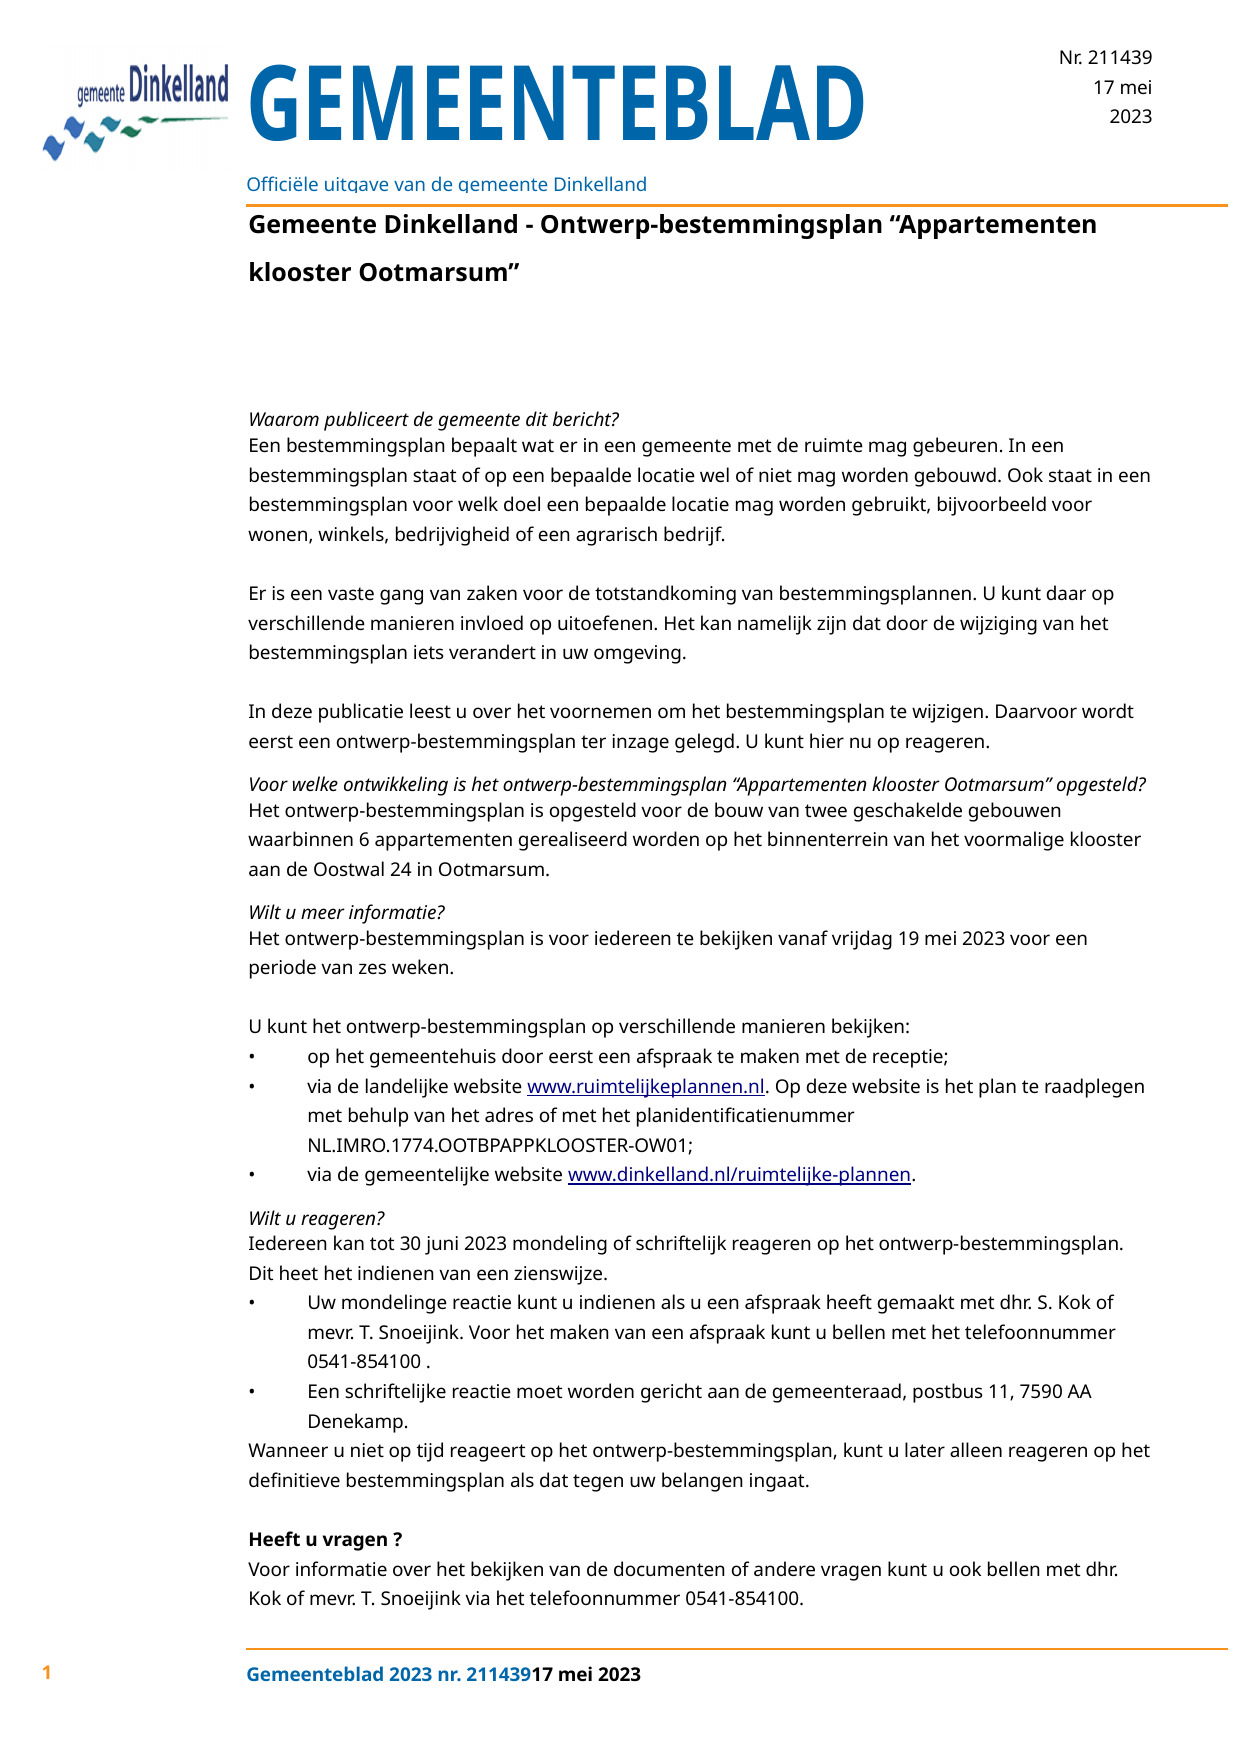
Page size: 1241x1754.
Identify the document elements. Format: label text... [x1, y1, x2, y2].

text Waarom publiceert de gemeente dit bericht? [248, 406, 1152, 432]
text Wanneer u niet op tijd reageert op het ontwerp-bestemmingsplan, kunt u later alleen reageren op het definitieve bestemmingsplan als dat tegen uw belangen ingaat. [248, 1437, 1152, 1493]
text Voor informatie over het bekijken van de documenten of andere vragen kunt u ook bellen met dhr. Kok of mevr. T. Snoeijink via het telefoonnummer 0541-854100. [248, 1556, 1152, 1611]
text Voor welke ontwikkeling is het ontwerp-bestemmingsplan “Appartementen klooster Ootmarsum” opgesteld? [248, 771, 1152, 797]
text Gemeente Dinkelland - Ontwerp-bestemmingsplan “Appartementen klooster Ootmarsum” [248, 207, 1152, 288]
list op het gemeentehuis door eerst een afspraak te maken met de receptie; [248, 1043, 1152, 1069]
list Uw mondelinge reactie kunt u indienen als u een afspraak heeft gemaakt met dhr. S. Kok of mevr. T. Snoeijink. Voor het maken van een afspraak kunt u bellen met het telefoonnummer 0541-854100 . [248, 1289, 1152, 1374]
text Het ontwerp-bestemmingsplan is voor iedereen te bekijken vanaf vrijdag 19 mei 2023 voor een periode van zes weken. [248, 925, 1152, 980]
list via de landelijke website www.ruimtelijkeplannen.nl. Op deze website is het plan te raadplegen met behulp van het adres of met het planidentificatienummer NL.IMRO.1774.OOTBPAPPKLOOSTER-OW01; [248, 1073, 1152, 1158]
list Een schriftelijke reactie moet worden gericht aan de gemeenteraad, postbus 11, 7590 AA Denekamp. [248, 1378, 1152, 1434]
text Wilt u meer informatie? [248, 899, 1152, 925]
picture [41, 47, 231, 172]
text Het ontwerp-bestemmingsplan is opgesteld voor de bouw van twee geschakelde gebouwen waarbinnen 6 appartementen gerealiseerd worden op het binnenterrein van het voormalige klooster aan de Oostwal 24 in Ootmarsum. [248, 797, 1152, 882]
text Heeft u vragen ? [248, 1526, 1152, 1552]
text U kunt het ontwerp-bestemmingsplan op verschillende manieren bekijken: [248, 1014, 1152, 1039]
text Er is een vaste gang van zaken voor de totstandkoming van bestemmingsplannen. U kunt daar op verschillende manieren invloed op uitoefenen. Het kan namelijk zijn dat door de wijziging van het bestemmingsplan iets verandert in uw omgeving. [248, 580, 1152, 665]
list via de gemeentelijke website www.dinkelland.nl/ruimtelijke-plannen. [248, 1162, 1152, 1187]
text In deze publicatie leest u over het voornemen om het bestemmingsplan te wijzigen. Daarvoor wordt eerst een ontwerp-bestemmingsplan ter inzage gelegd. U kunt hier nu op reageren. [248, 698, 1152, 754]
text Wilt u reageren? [248, 1205, 1152, 1230]
text Een bestemmingsplan bepaalt wat er in een gemeente met de ruimte mag gebeuren. In een bestemmingsplan staat of op een bepaalde locatie wel of niet mag worden gebouwd. Ook staat in een bestemmingsplan voor welk doel een bepaalde locatie mag worden gebruikt, bijvoorbeeld voor wonen, winkels, bedrijvigheid of een agrarisch bedrijf. [248, 432, 1152, 547]
text Iedereen kan tot 30 juni 2023 mondeling of schriftelijk reageren op het ontwerp-bestemmingsplan. Dit heet het indienen van een zienswijze. [248, 1230, 1152, 1286]
